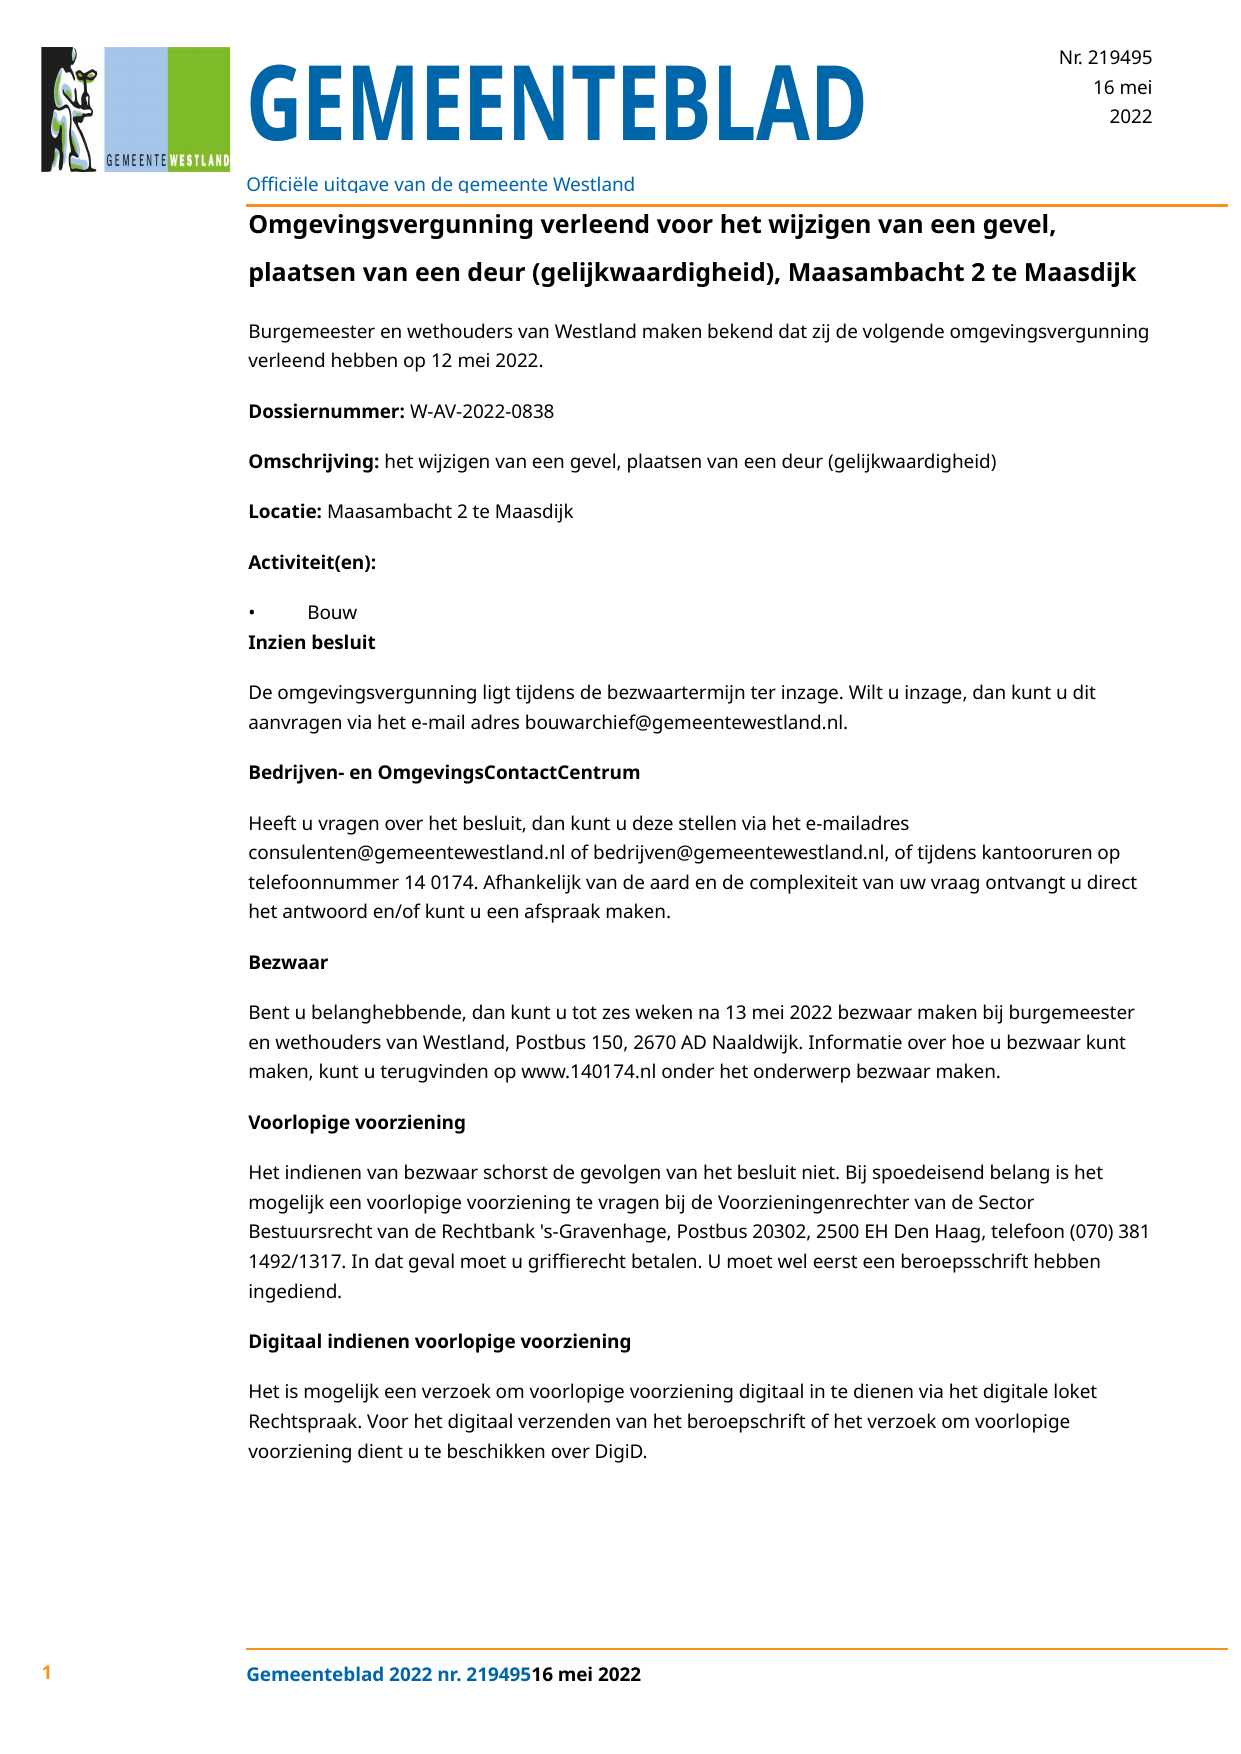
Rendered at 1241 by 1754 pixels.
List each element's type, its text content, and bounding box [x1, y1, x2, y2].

text Bezwaar [248, 949, 1152, 975]
text Omgevingsvergunning verleend voor het wijzigen van een gevel, plaatsen van een deur (gelijkwaardigheid), Maasambacht 2 te Maasdijk [248, 207, 1152, 288]
text Dossiernummer: W-AV-2022-0838 [248, 398, 1152, 424]
text Bedrijven- en OmgevingsContactCentrum [248, 759, 1152, 785]
text Activiteit(en): [248, 549, 1152, 575]
text Het is mogelijk een verzoek om voorlopige voorziening digitaal in te dienen via het digitale loket Rechtspraak. Voor het digitaal verzenden van het beroepschrift of het verzoek om voorlopige voorziening dient u te beschikken over DigiD. [248, 1379, 1152, 1464]
text Digitaal indienen voorlopige voorziening [248, 1328, 1152, 1354]
text Het indienen van bezwaar schorst de gevolgen van het besluit niet. Bij spoedeisend belang is het mogelijk een voorlopige voorziening te vragen bij de Voorzieningenrechter van de Sector Bestuursrecht van de Rechtbank 's-Gravenhage, Postbus 20302, 2500 EH Den Haag, telefoon (070) 381 1492/1317. In dat geval moet u griffierecht betalen. U moet wel eerst een beroepsschrift hebben ingediend. [248, 1159, 1152, 1304]
text De omgevingsvergunning ligt tijdens de bezwaartermijn ter inzage. Wilt u inzage, dan kunt u dit aanvragen via het e-mail adres bouwarchief@gemeentewestland.nl. [248, 679, 1152, 735]
picture [41, 47, 231, 172]
text Locatie: Maasambacht 2 te Maasdijk [248, 499, 1152, 524]
list Bouw [248, 599, 1152, 625]
text Bent u belanghebbende, dan kunt u tot zes weken na 13 mei 2022 bezwaar maken bij burgemeester en wethouders van Westland, Postbus 150, 2670 AD Naaldwijk. Informatie over hoe u bezwaar kunt maken, kunt u terugvinden op www.140174.nl onder het onderwerp bezwaar maken. [248, 999, 1152, 1084]
text Voorlopige voorziening [248, 1109, 1152, 1135]
text Heeft u vragen over het besluit, dan kunt u deze stellen via het e-mailadres consulenten@gemeentewestland.nl of bedrijven@gemeentewestland.nl, of tijdens kantooruren op telefoonnummer 14 0174. Afhankelijk van de aard en de complexiteit van uw vraag ontvangt u direct het antwoord en/of kunt u een afspraak maken. [248, 810, 1152, 924]
text Burgemeester en wethouders van Westland maken bekend dat zij de volgende omgevingsvergunning verleend hebben op 12 mei 2022. [248, 318, 1152, 373]
text Omschrijving: het wijzigen van een gevel, plaatsen van een deur (gelijkwaardigheid) [248, 448, 1152, 474]
text Inzien besluit [248, 629, 1152, 655]
